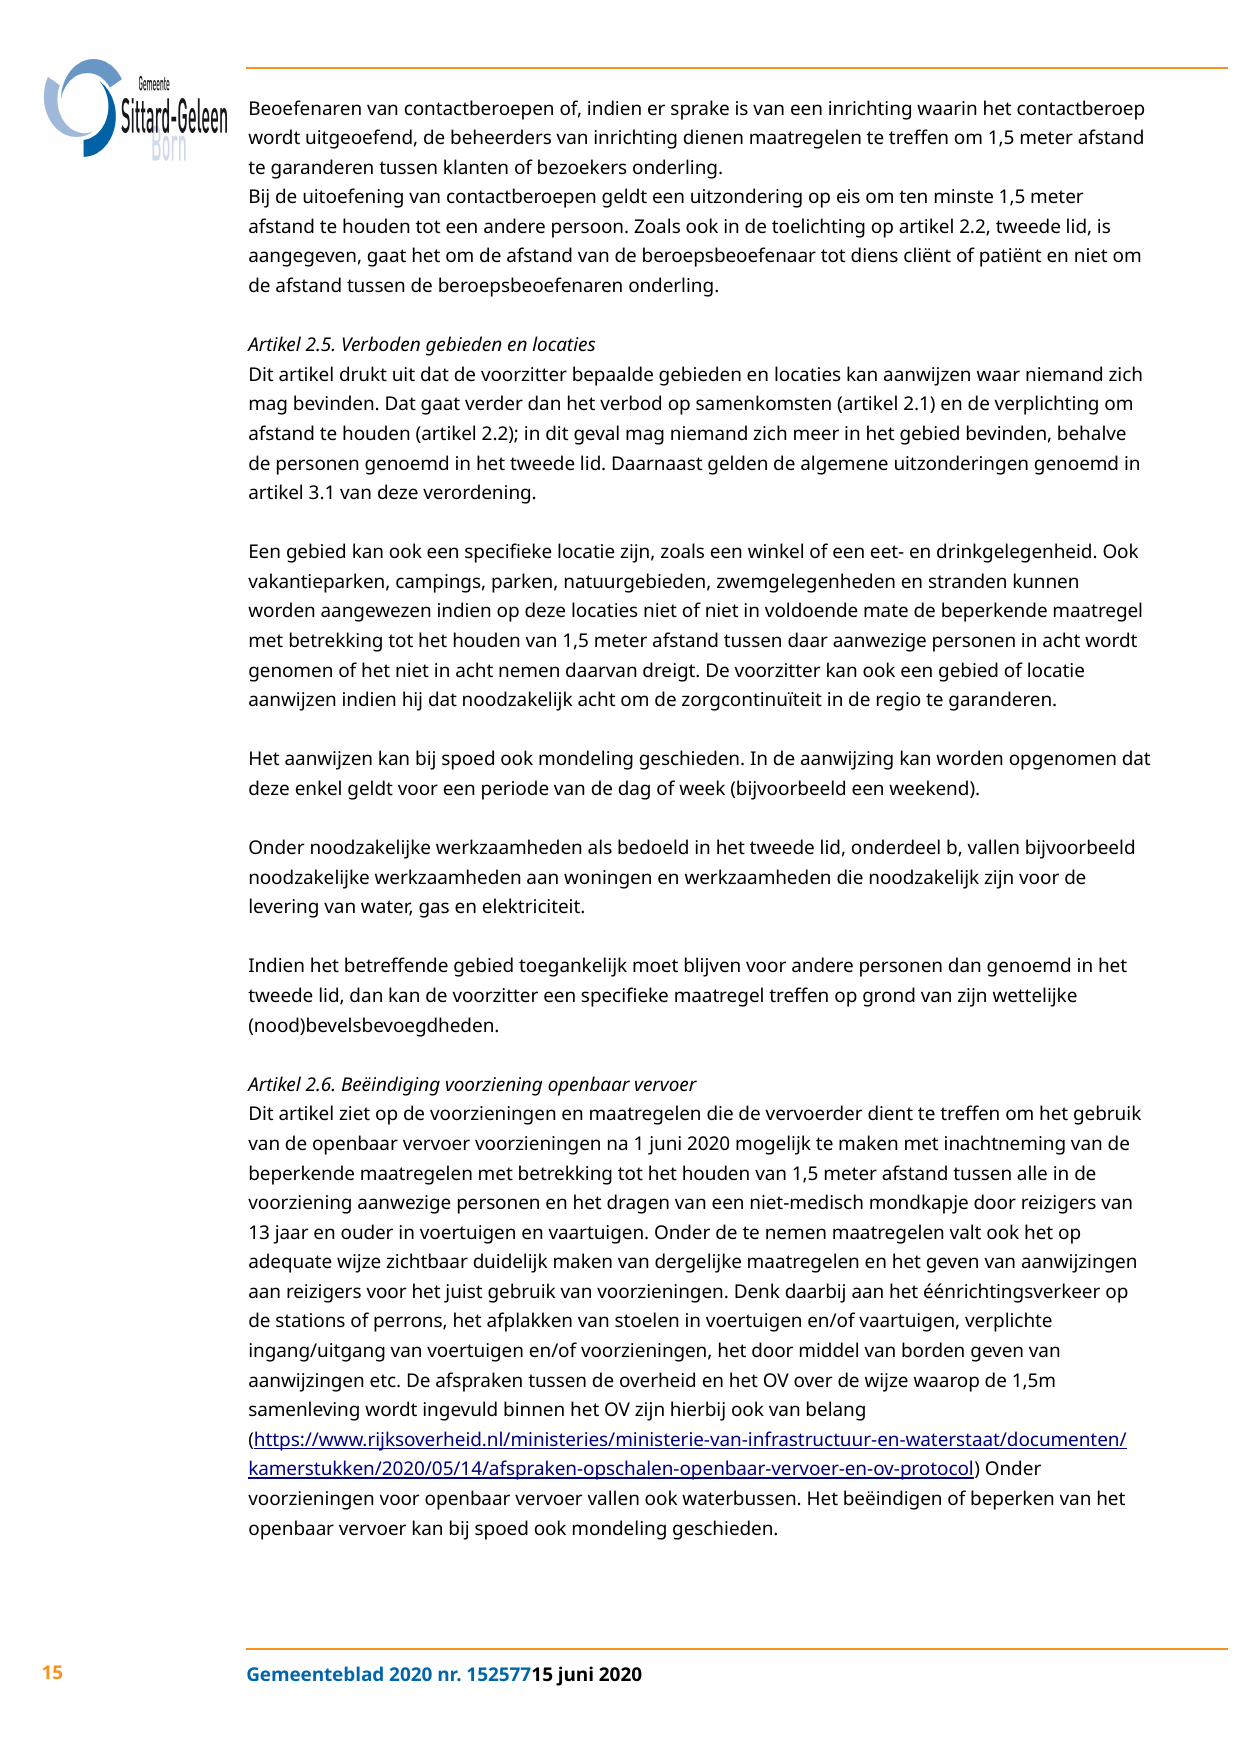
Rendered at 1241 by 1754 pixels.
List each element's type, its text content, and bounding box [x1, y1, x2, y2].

text Bij de uitoefening van contactberoepen geldt een uitzondering op eis om ten minste 1,5 meter afstand te houden tot een andere persoon. Zoals ook in de toelichting op artikel 2.2, tweede lid, is aangegeven, gaat het om de afstand van de beroepsbeoefenaar tot diens cliënt of patiënt en niet om de afstand tussen de beroepsbeoefenaren onderling. [248, 183, 1152, 298]
text Het aanwijzen kan bij spoed ook mondeling geschieden. In de aanwijzing kan worden opgenomen dat deze enkel geldt voor een periode van de dag of week (bijvoorbeeld een weekend). [248, 746, 1152, 801]
text Artikel 2.5. Verboden gebieden en locaties [248, 331, 1152, 357]
text Dit artikel ziet op de voorzieningen en maatregelen die de vervoerder dient te treffen om het gebruik van de openbaar vervoer voorzieningen na 1 juni 2020 mogelijk te maken met inachtneming van de beperkende maatregelen met betrekking tot het houden van 1,5 meter afstand tussen alle in de voorziening aanwezige personen en het dragen van een niet-medisch mondkapje door reizigers van 13 jaar en ouder in voertuigen en vaartuigen. Onder de te nemen maatregelen valt ook het op adequate wijze zichtbaar duidelijk maken van dergelijke maatregelen en het geven van aanwijzingen aan reizigers voor het juist gebruik van voorzieningen. Denk daarbij aan het éénrichtingsverkeer op de stations of perrons, het afplakken van stoelen in voertuigen en/of vaartuigen, verplichte ingang/uitgang van voertuigen en/of voorzieningen, het door middel van borden geven van aanwijzingen etc. De afspraken tussen de overheid en het OV over de wijze waarop de 1,5m samenleving wordt ingevuld binnen het OV zijn hierbij ook van belang (https://www.rijksoverheid.nl/ministeries/ministerie-van-infrastructuur-en-waterstaat/documenten/kamerstukken/2020/05/14/afspraken-opschalen-openbaar-vervoer-en-ov-protocol) Onder voorzieningen voor openbaar vervoer vallen ook waterbussen. Het beëindigen of beperken van het openbaar vervoer kan bij spoed ook mondeling geschieden. [248, 1101, 1152, 1541]
picture [41, 47, 231, 172]
text Indien het betreffende gebied toegankelijk moet blijven voor andere personen dan genoemd in het tweede lid, dan kan de voorzitter een specifieke maatregel treffen op grond van zijn wettelijke (nood)bevelsbevoegdheden. [248, 953, 1152, 1038]
text Artikel 2.6. Beëindiging voorziening openbaar vervoer [248, 1071, 1152, 1097]
text Een gebied kan ook een specifieke locatie zijn, zoals een winkel of een eet- en drinkgelegenheid. Ook vakantieparken, campings, parken, natuurgebieden, zwemgelegenheden en stranden kunnen worden aangewezen indien op deze locaties niet of niet in voldoende mate de beperkende maatregel met betrekking tot het houden van 1,5 meter afstand tussen daar aanwezige personen in acht wordt genomen of het niet in acht nemen daarvan dreigt. De voorzitter kan ook een gebied of locatie aanwijzen indien hij dat noodzakelijk acht om de zorgcontinuïteit in de regio te garanderen. [248, 538, 1152, 712]
text Onder noodzakelijke werkzaamheden als bedoeld in het tweede lid, onderdeel b, vallen bijvoorbeeld noodzakelijke werkzaamheden aan woningen en werkzaamheden die noodzakelijk zijn voor de levering van water, gas en elektriciteit. [248, 834, 1152, 919]
text Dit artikel drukt uit dat de voorzitter bepaalde gebieden en locaties kan aanwijzen waar niemand zich mag bevinden. Dat gaat verder dan het verbod op samenkomsten (artikel 2.1) en de verplichting om afstand te houden (artikel 2.2); in dit geval mag niemand zich meer in het gebied bevinden, behalve de personen genoemd in het tweede lid. Daarnaast gelden de algemene uitzonderingen genoemd in artikel 3.1 van deze verordening. [248, 361, 1152, 505]
text Beoefenaren van contactberoepen of, indien er sprake is van een inrichting waarin het contactberoep wordt uitgeoefend, de beheerders van inrichting dienen maatregelen te treffen om 1,5 meter afstand te garanderen tussen klanten of bezoekers onderling. [248, 95, 1152, 180]
